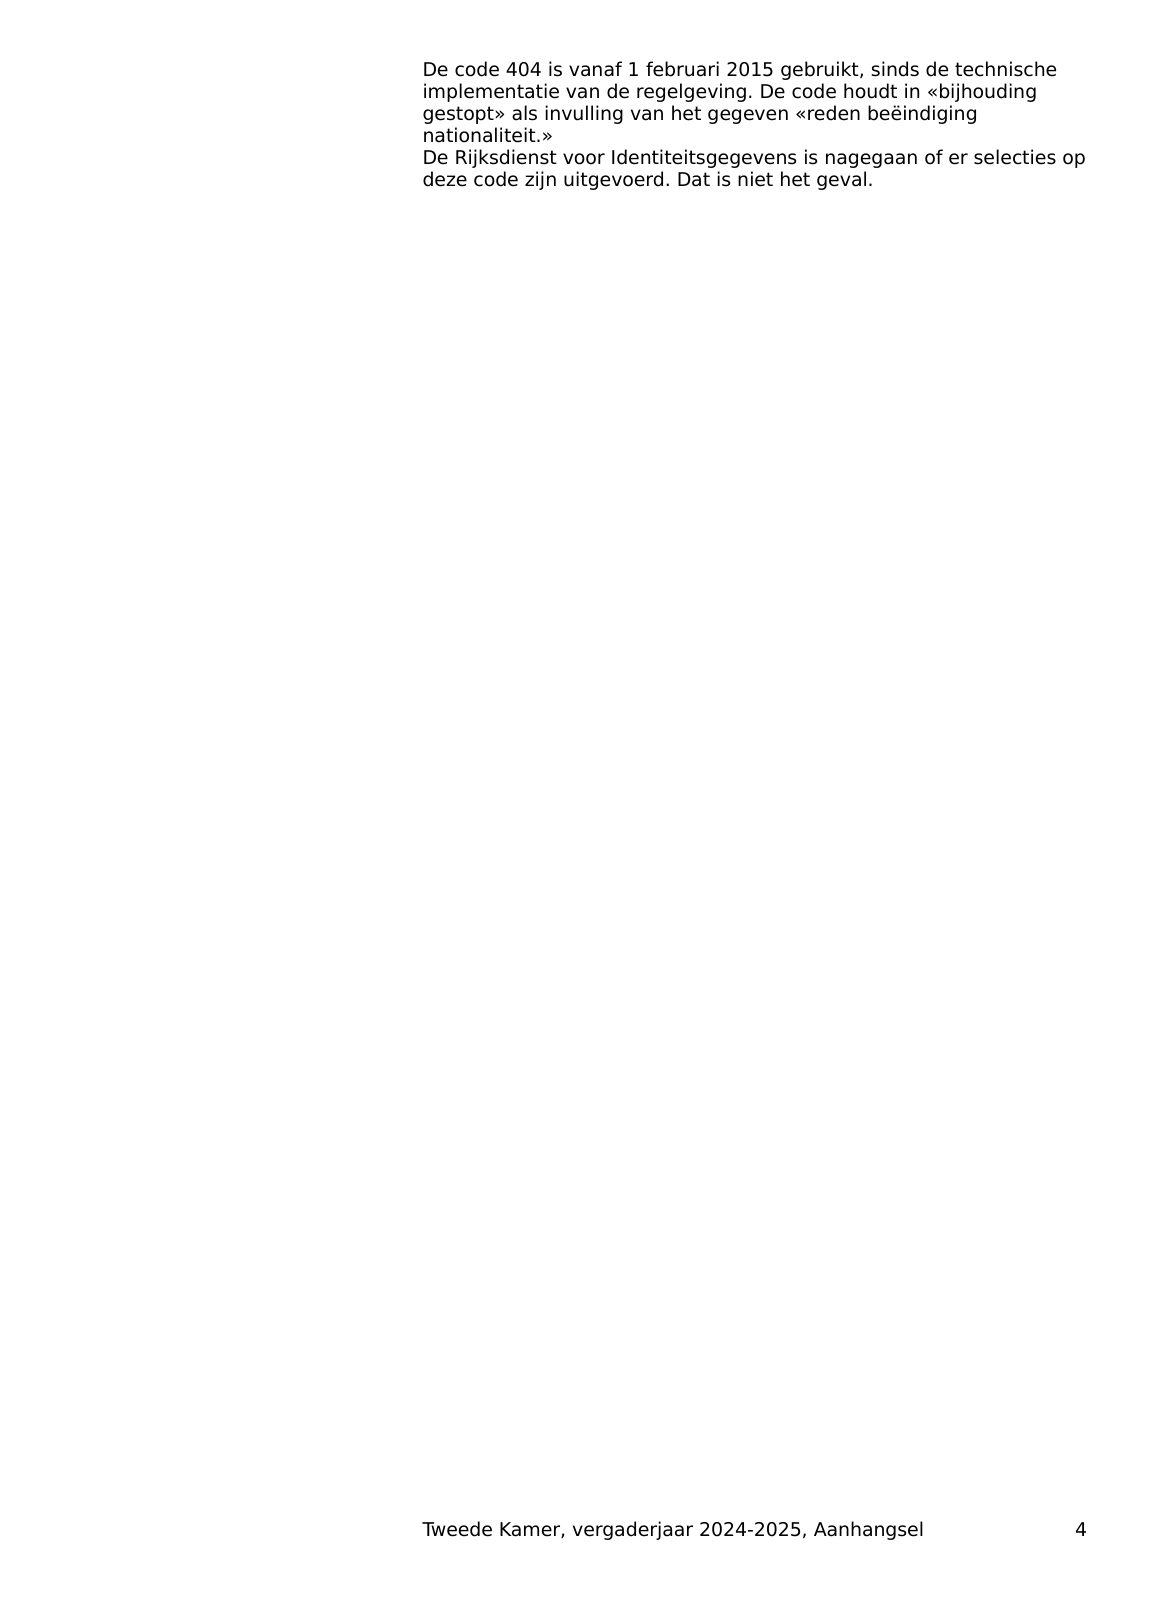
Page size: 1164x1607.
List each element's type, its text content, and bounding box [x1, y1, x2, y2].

text De Rijksdienst voor Identiteitsgegevens is nagegaan of er selecties op deze code zijn uitgevoerd. Dat is niet het geval. [422, 147, 1087, 191]
text De code 404 is vanaf 1 februari 2015 gebruikt, sinds de technische implementatie van de regelgeving. De code houdt in «bijhouding gestopt» als invulling van het gegeven «reden beëindiging nationaliteit.» [422, 59, 1087, 147]
